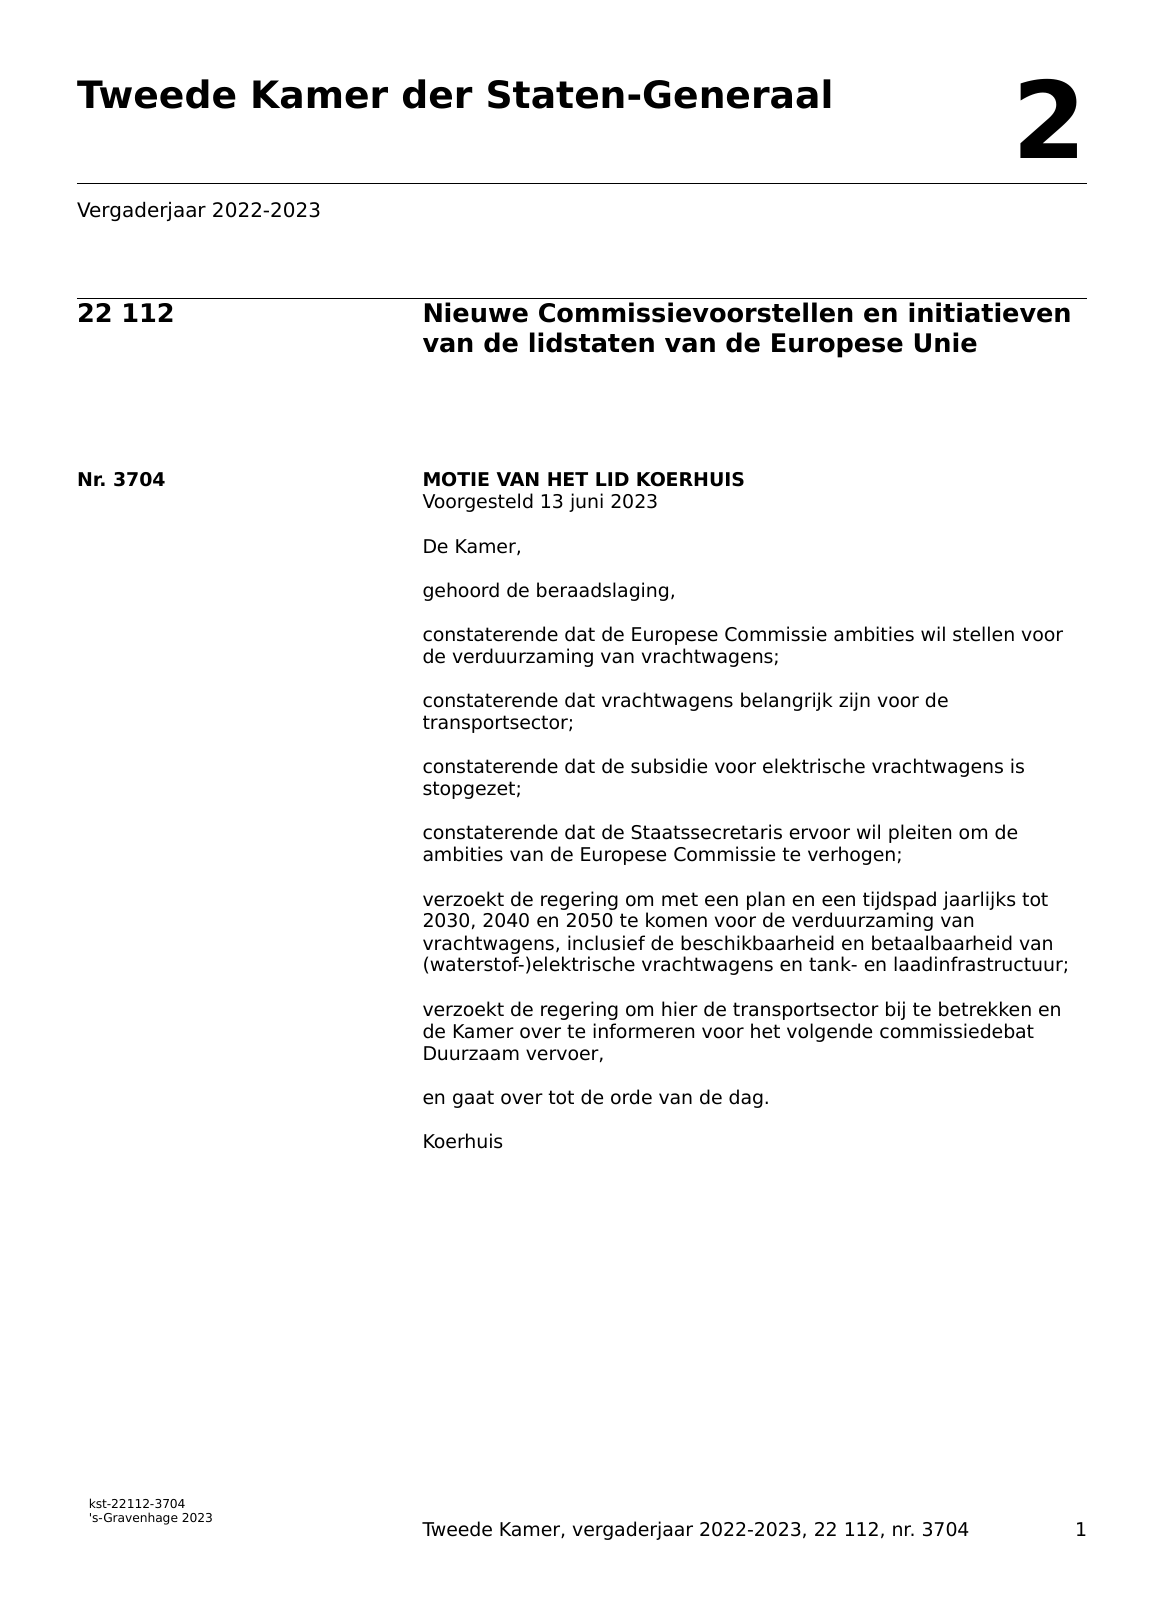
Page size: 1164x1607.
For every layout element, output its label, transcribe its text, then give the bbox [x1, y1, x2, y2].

text en gaat over tot de orde van de dag. [422, 1087, 1087, 1109]
text constaterende dat vrachtwagens belangrijk zijn voor de transportsector; [422, 690, 1087, 734]
text verzoekt de regering om met een plan en een tijdspad jaarlijks tot 2030, 2040 en 2050 te komen voor de verduurzaming van vrachtwagens, inclusief de beschikbaarheid en betaalbaarheid van (waterstof-)elektrische vrachtwagens en tank- en laadinfrastructuur; [422, 888, 1087, 976]
text kst-22112-3704 [88, 1497, 323, 1511]
table_cell Vergaderjaar 2022-2023 [77, 184, 1087, 298]
text De Kamer, [422, 536, 1087, 557]
subtitle 22 112 Nieuwe Commissievoorstellen en initiatieven van de lidstaten van de Europese Unie [77, 299, 1087, 358]
table_header 2 [886, 59, 1087, 183]
text constaterende dat de Europese Commissie ambities wil stellen voor de verduurzaming van vrachtwagens; [422, 624, 1087, 668]
text Koerhuis [422, 1131, 1087, 1153]
text verzoekt de regering om hier de transportsector bij te betrekken en de Kamer over te informeren voor het volgende commissiedebat Duurzaam vervoer, [422, 998, 1087, 1064]
text constaterende dat de subsidie voor elektrische vrachtwagens is stopgezet; [422, 756, 1087, 800]
table_header Tweede Kamer der Staten-Generaal [77, 59, 886, 183]
text Voorgesteld 13 juni 2023 [422, 491, 1087, 513]
subtitle Nr. 3704 MOTIE VAN HET LID KOERHUIS [77, 469, 1087, 491]
text gehoord de beraadslaging, [422, 580, 1087, 602]
text 's-Gravenhage 2023 [88, 1511, 323, 1525]
text constaterende dat de Staatssecretaris ervoor wil pleiten om de ambities van de Europese Commissie te verhogen; [422, 822, 1087, 866]
